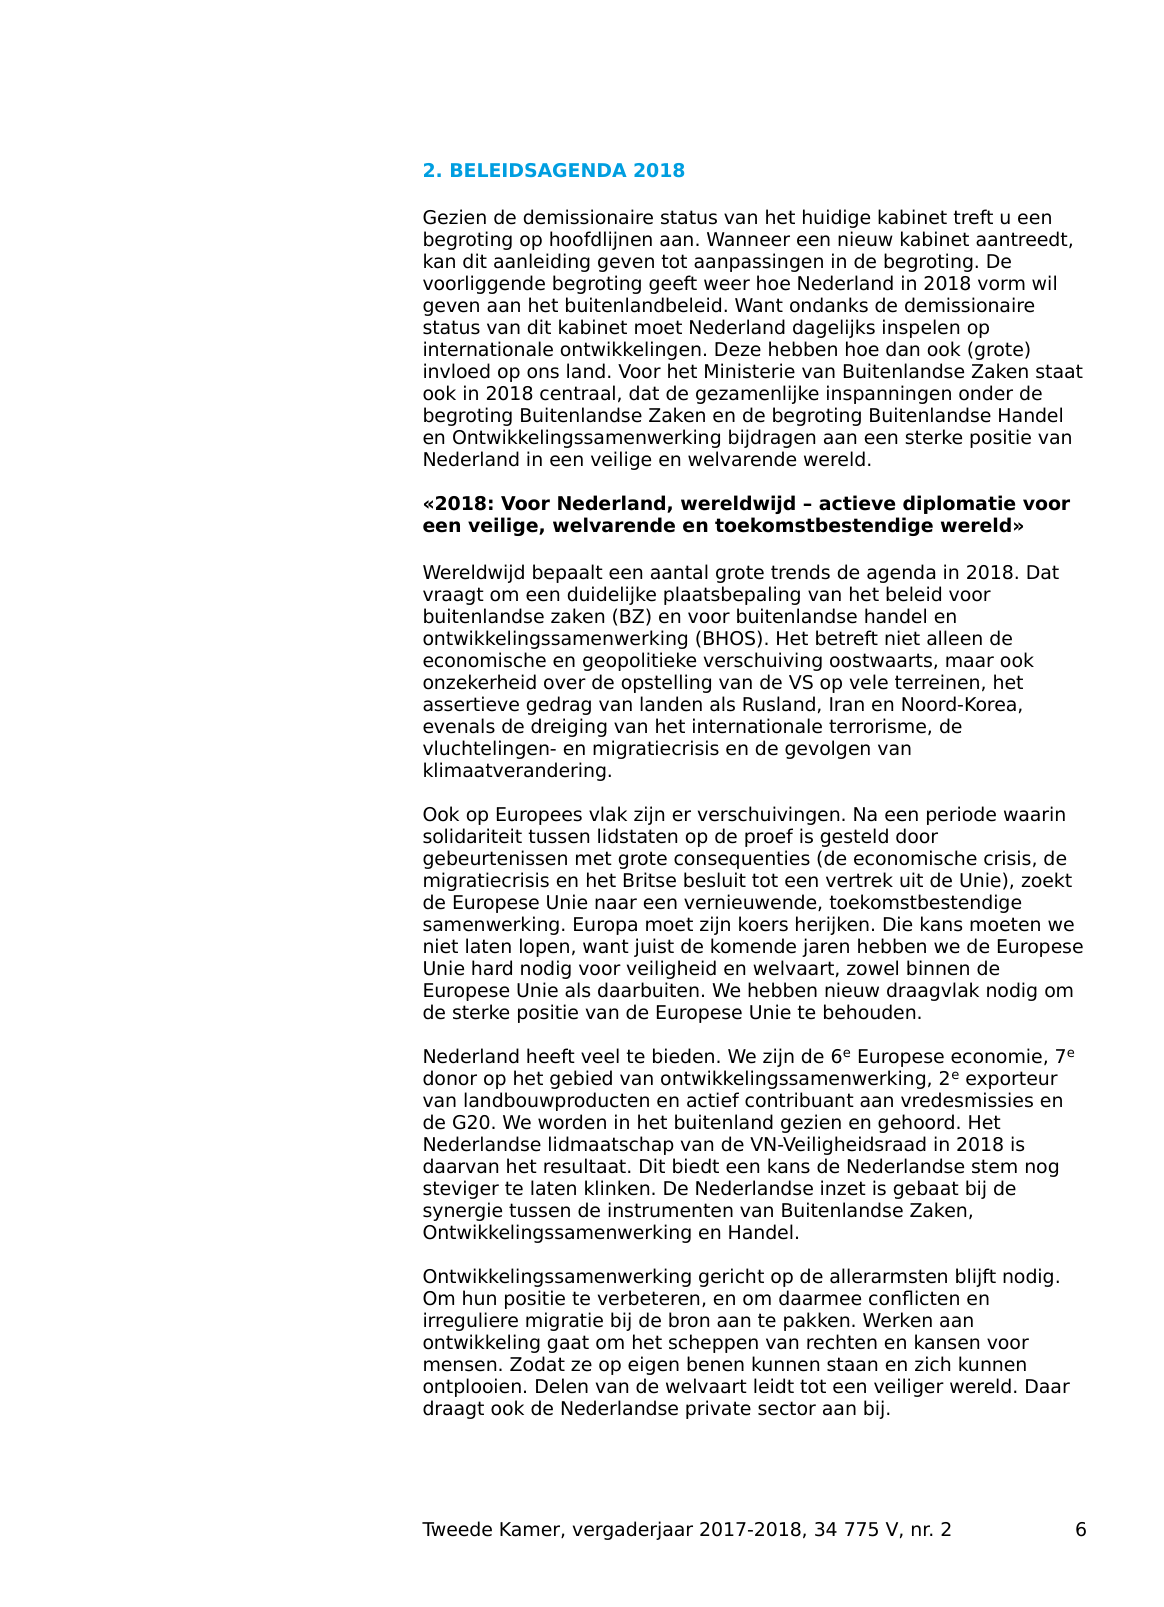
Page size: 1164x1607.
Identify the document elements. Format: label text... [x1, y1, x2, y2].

text Nederland heeft veel te bieden. We zijn de 6e Europese economie, 7e donor op het gebied van ontwikkelingssamenwerking, 2e exporteur van landbouwproducten en actief contribuant aan vredesmissies en de G20. We worden in het buitenland gezien en gehoord. Het Nederlandse lidmaatschap van de VN-Veiligheidsraad in 2018 is daarvan het resultaat. Dit biedt een kans de Nederlandse stem nog steviger te laten klinken. De Nederlandse inzet is gebaat bij de synergie tussen de instrumenten van Buitenlandse Zaken, Ontwikkelingssamenwerking en Handel. [422, 1046, 1087, 1243]
text Gezien de demissionaire status van het huidige kabinet treft u een begroting op hoofdlijnen aan. Wanneer een nieuw kabinet aantreedt, kan dit aanleiding geven tot aanpassingen in de begroting. De voorliggende begroting geeft weer hoe Nederland in 2018 vorm wil geven aan het buitenlandbeleid. Want ondanks de demissionaire status van dit kabinet moet Nederland dagelijks inspelen op internationale ontwikkelingen. Deze hebben hoe dan ook (grote) invloed op ons land. Voor het Ministerie van Buitenlandse Zaken staat ook in 2018 centraal, dat de gezamenlijke inspanningen onder de begroting Buitenlandse Zaken en de begroting Buitenlandse Handel en Ontwikkelingssamenwerking bijdragen aan een sterke positie van Nederland in een veilige en welvarende wereld. [422, 207, 1087, 471]
text Ontwikkelingssamenwerking gericht op de allerarmsten blijft nodig. Om hun positie te verbeteren, en om daarmee conflicten en irreguliere migratie bij de bron aan te pakken. Werken aan ontwikkeling gaat om het scheppen van rechten en kansen voor mensen. Zodat ze op eigen benen kunnen staan en zich kunnen ontplooien. Delen van de welvaart leidt tot een veiliger wereld. Daar draagt ook de Nederlandse private sector aan bij. [422, 1266, 1087, 1419]
text Ook op Europees vlak zijn er verschuivingen. Na een periode waarin solidariteit tussen lidstaten op de proef is gesteld door gebeurtenissen met grote consequenties (de economische crisis, de migratiecrisis en het Britse besluit tot een vertrek uit de Unie), zoekt de Europese Unie naar een vernieuwende, toekomstbestendige samenwerking. Europa moet zijn koers herijken. Die kans moeten we niet laten lopen, want juist de komende jaren hebben we de Europese Unie hard nodig voor veiligheid en welvaart, zowel binnen de Europese Unie als daarbuiten. We hebben nieuw draagvlak nodig om de sterke positie van de Europese Unie te behouden. [422, 804, 1087, 1023]
subtitle 2. BELEIDSAGENDA 2018 [422, 160, 1087, 182]
subtitle «2018: Voor Nederland, wereldwijd – actieve diplomatie voor een veilige, welvarende en toekomstbestendige wereld» [422, 493, 1087, 537]
text Wereldwijd bepaalt een aantal grote trends de agenda in 2018. Dat vraagt om een duidelijke plaatsbepaling van het beleid voor buitenlandse zaken (BZ) en voor buitenlandse handel en ontwikkelingssamenwerking (BHOS). Het betreft niet alleen de economische en geopolitieke verschuiving oostwaarts, maar ook onzekerheid over de opstelling van de VS op vele terreinen, het assertieve gedrag van landen als Rusland, Iran en Noord-Korea, evenals de dreiging van het internationale terrorisme, de vluchtelingen- en migratiecrisis en de gevolgen van klimaatverandering. [422, 562, 1087, 782]
